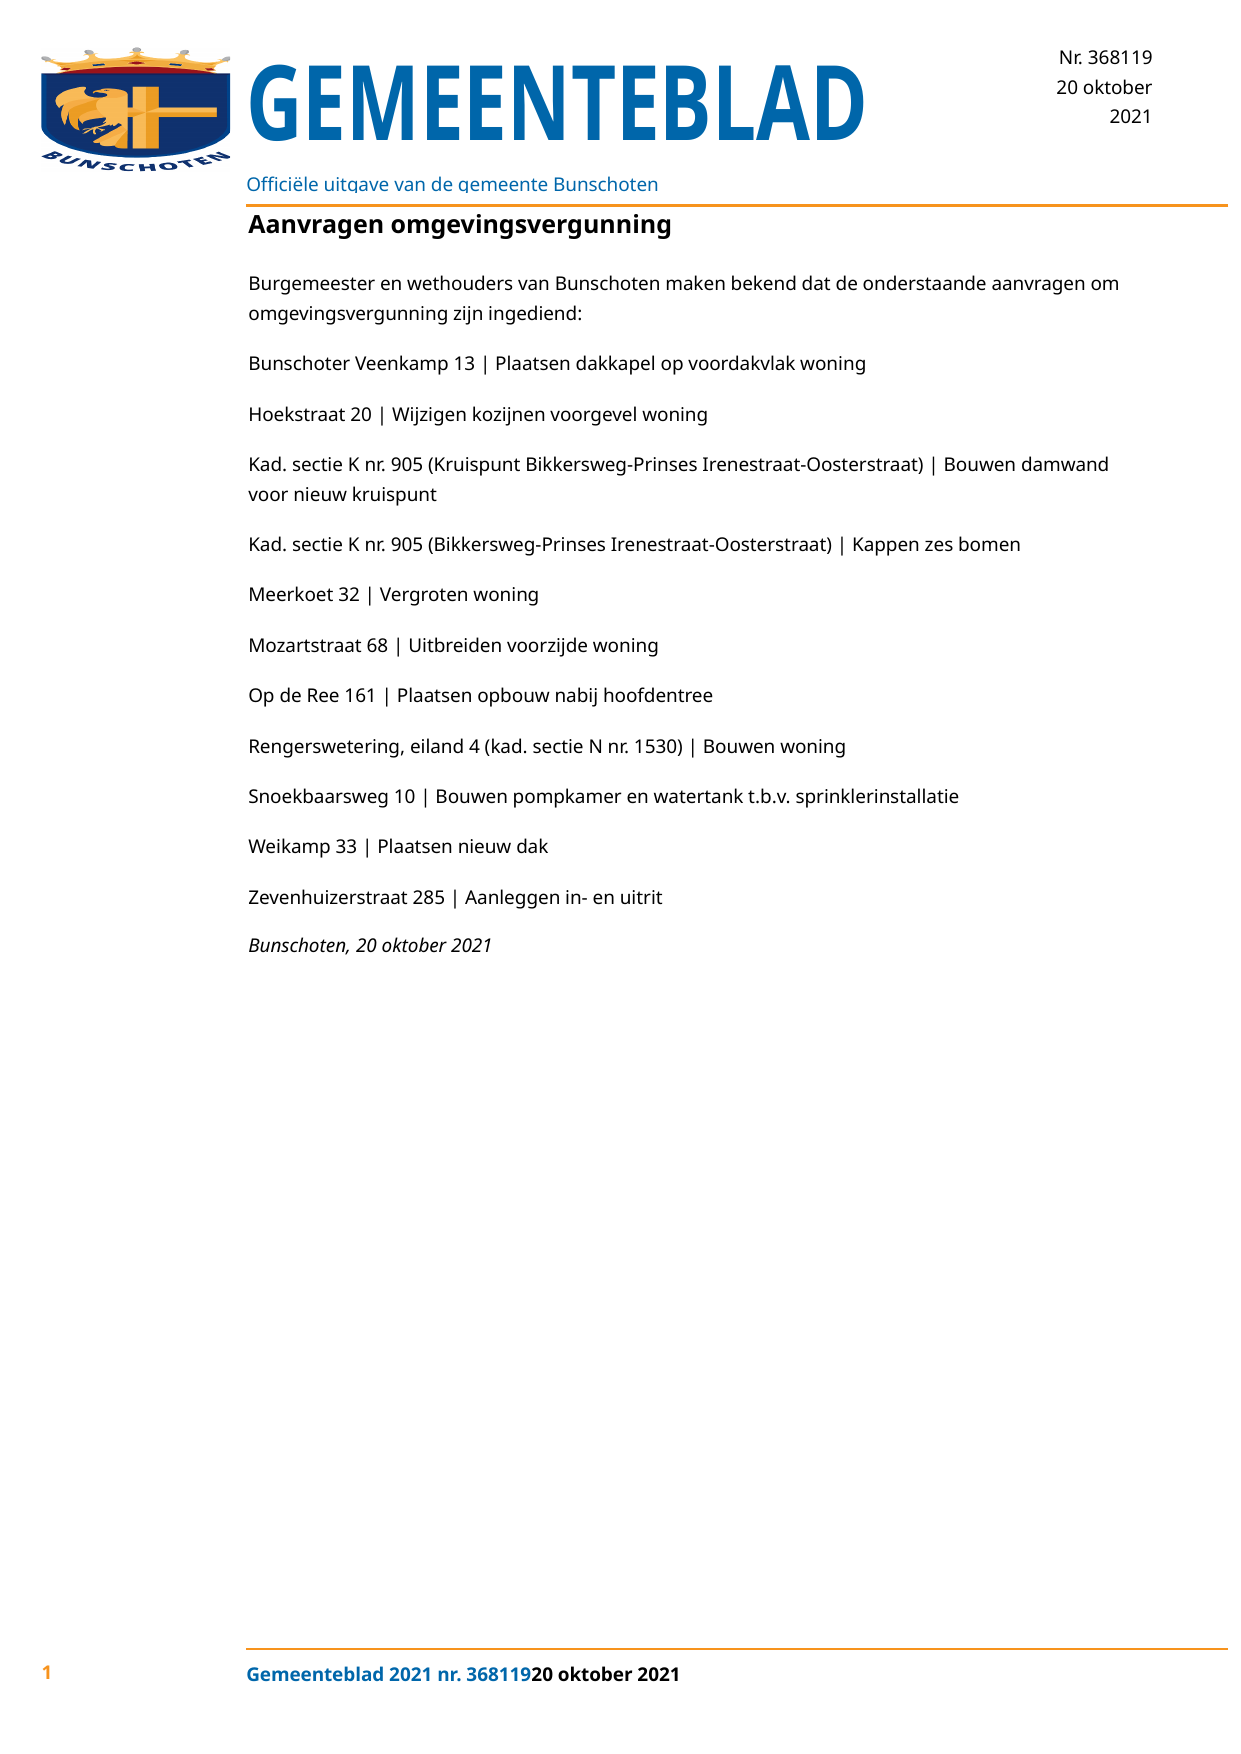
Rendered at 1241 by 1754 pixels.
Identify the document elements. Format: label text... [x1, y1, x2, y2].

text Bunschoter Veenkamp 13 | Plaatsen dakkapel op voordakvlak woning [248, 350, 1152, 376]
text Meerkoet 32 | Vergroten woning [248, 582, 1152, 607]
text Burgemeester en wethouders van Bunschoten maken bekend dat de onderstaande aanvragen om omgevingsvergunning zijn ingediend: [248, 270, 1152, 326]
text Hoekstraat 20 | Wijzigen kozijnen voorgevel woning [248, 401, 1152, 426]
text Kad. sectie K nr. 905 (Kruispunt Bikkersweg-Prinses Irenestraat-Oosterstraat) | Bouwen damwand voor nieuw kruispunt [248, 451, 1152, 506]
text Rengerswetering, eiland 4 (kad. sectie N nr. 1530) | Bouwen woning [248, 733, 1152, 758]
text Zevenhuizerstraat 285 | Aanleggen in- en uitrit [248, 884, 1152, 910]
text Aanvragen omgevingsvergunning [248, 207, 1152, 241]
text Kad. sectie K nr. 905 (Bikkersweg-Prinses Irenestraat-Oosterstraat) | Kappen zes bomen [248, 531, 1152, 557]
picture [41, 47, 231, 172]
text Snoekbaarsweg 10 | Bouwen pompkamer en watertank t.b.v. sprinklerinstallatie [248, 783, 1152, 809]
text Op de Ree 161 | Plaatsen opbouw nabij hoofdentree [248, 682, 1152, 708]
text Weikamp 33 | Plaatsen nieuw dak [248, 834, 1152, 859]
text Bunschoten, 20 oktober 2021 [248, 932, 1152, 958]
text Mozartstraat 68 | Uitbreiden voorzijde woning [248, 632, 1152, 658]
